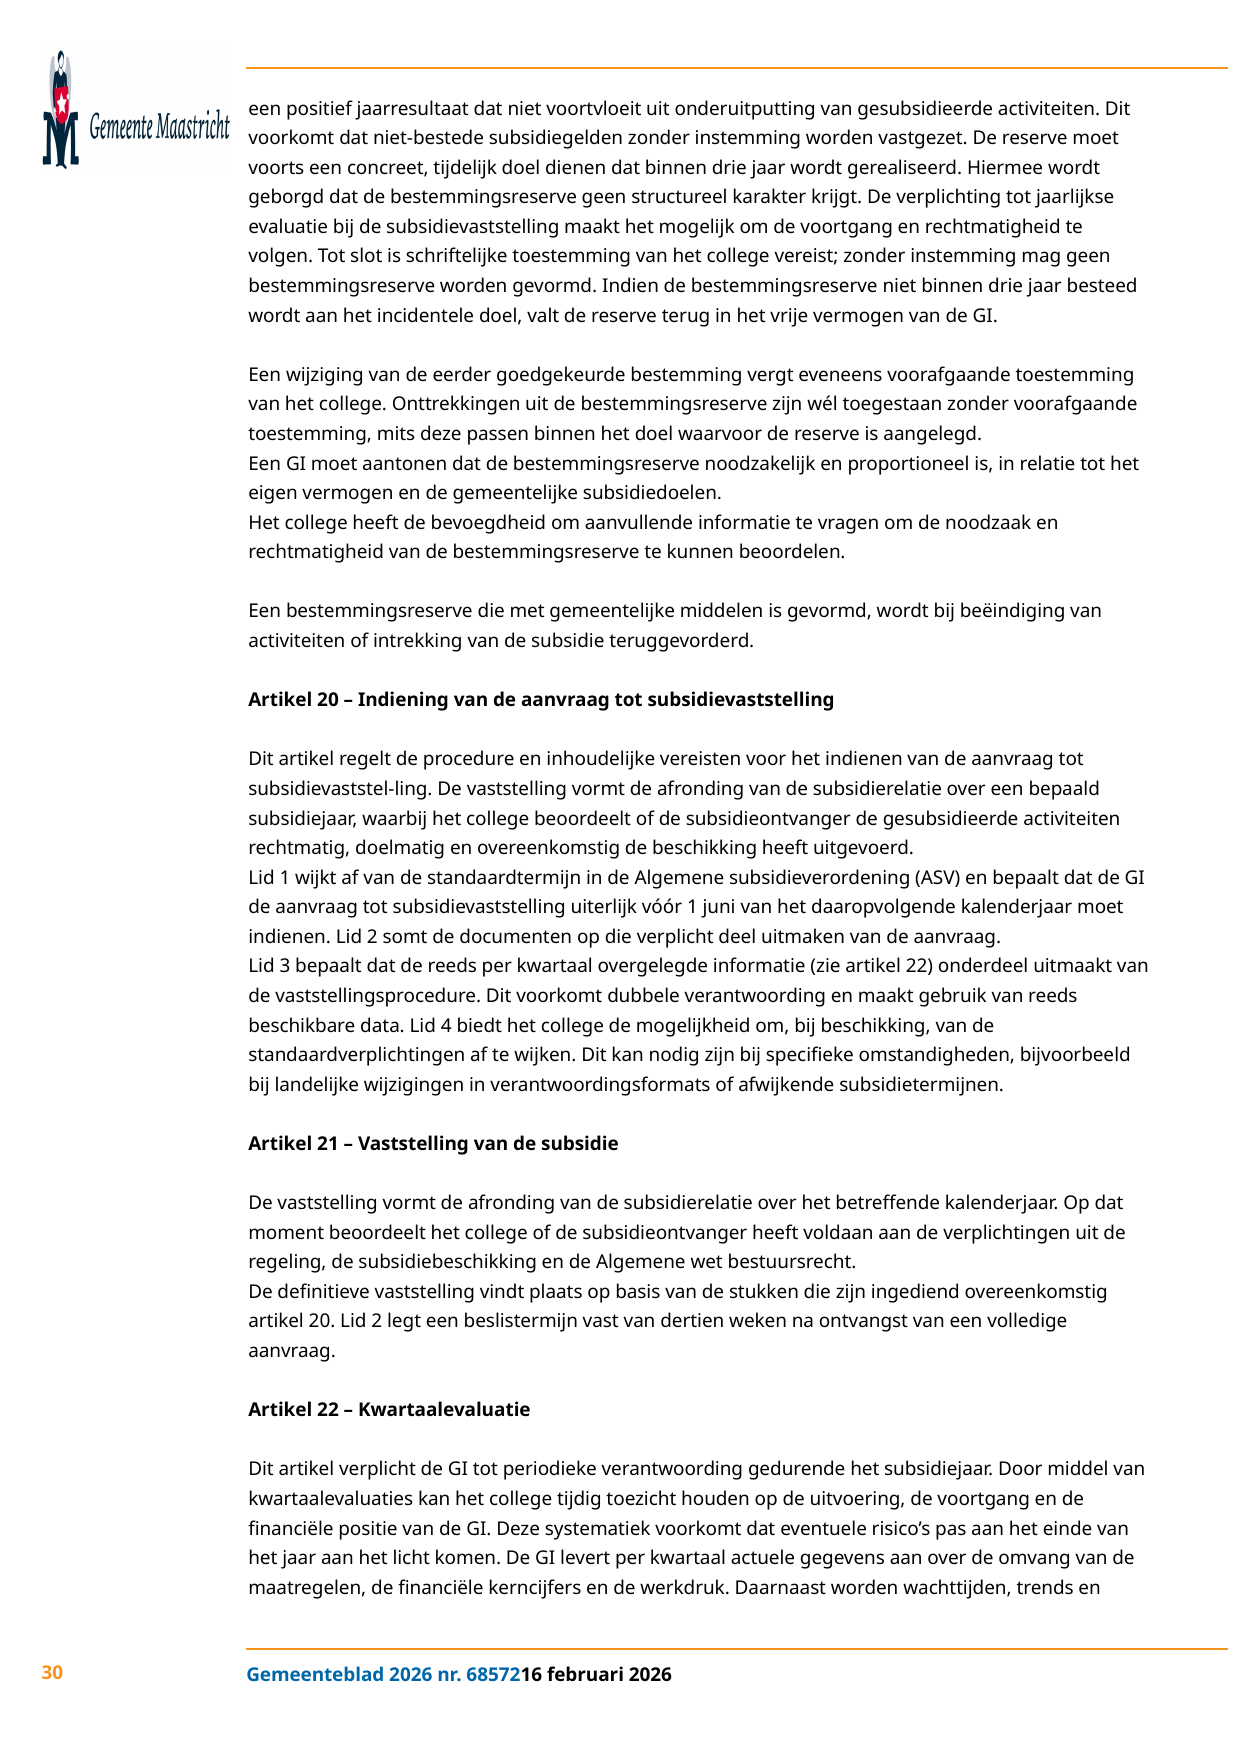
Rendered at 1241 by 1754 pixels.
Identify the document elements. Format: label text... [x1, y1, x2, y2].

text Artikel 20 – Indiening van de aanvraag tot subsidievaststelling [248, 686, 1152, 712]
text Artikel 21 – Vaststelling van de subsidie [248, 1130, 1152, 1156]
text een positief jaarresultaat dat niet voortvloeit uit onderuitputting van gesubsidieerde activiteiten. Dit voorkomt dat niet-bestede subsidiegelden zonder instemming worden vastgezet. De reserve moet voorts een concreet, tijdelijk doel dienen dat binnen drie jaar wordt gerealiseerd. Hiermee wordt geborgd dat de bestemmingsreserve geen structureel karakter krijgt. De verplichting tot jaarlijkse evaluatie bij de subsidievaststelling maakt het mogelijk om de voortgang en rechtmatigheid te volgen. Tot slot is schriftelijke toestemming van het college vereist; zonder instemming mag geen bestemmingsreserve worden gevormd. Indien de bestemmingsreserve niet binnen drie jaar besteed wordt aan het incidentele doel, valt de reserve terug in het vrije vermogen van de GI. [248, 95, 1152, 328]
picture [41, 47, 231, 172]
text Artikel 22 – Kwartaalevaluatie [248, 1396, 1152, 1422]
text Dit artikel regelt de procedure en inhoudelijke vereisten voor het indienen van de aanvraag tot subsidievaststel-ling. De vaststelling vormt de afronding van de subsidierelatie over een bepaald subsidiejaar, waarbij het college beoordeelt of de subsidieontvanger de gesubsidieerde activiteiten rechtmatig, doelmatig en overeenkomstig de beschikking heeft uitgevoerd. [248, 746, 1152, 860]
text Een wijziging van de eerder goedgekeurde bestemming vergt eveneens voorafgaande toestemming van het college. Onttrekkingen uit de bestemmingsreserve zijn wél toegestaan zonder voorafgaande toestemming, mits deze passen binnen het doel waarvoor de reserve is aangelegd. [248, 361, 1152, 446]
text Het college heeft de bevoegdheid om aanvullende informatie te vragen om de noodzaak en rechtmatigheid van de bestemmingsreserve te kunnen beoordelen. [248, 509, 1152, 564]
text Lid 1 wijkt af van de standaardtermijn in de Algemene subsidieverordening (ASV) en bepaalt dat de GI de aanvraag tot subsidievaststelling uiterlijk vóór 1 juni van het daaropvolgende kalenderjaar moet indienen. Lid 2 somt de documenten op die verplicht deel uitmaken van de aanvraag. [248, 864, 1152, 949]
text Lid 3 bepaalt dat de reeds per kwartaal overgelegde informatie (zie artikel 22) onderdeel uitmaakt van de vaststellingsprocedure. Dit voorkomt dubbele verantwoording en maakt gebruik van reeds beschikbare data. Lid 4 biedt het college de mogelijkheid om, bij beschikking, van de standaardverplichtingen af te wijken. Dit kan nodig zijn bij specifieke omstandigheden, bijvoorbeeld bij landelijke wijzigingen in verantwoordingsformats of afwijkende subsidietermijnen. [248, 953, 1152, 1097]
text Een bestemmingsreserve die met gemeentelijke middelen is gevormd, wordt bij beëindiging van activiteiten of intrekking van de subsidie teruggevorderd. [248, 598, 1152, 653]
text Dit artikel verplicht de GI tot periodieke verantwoording gedurende het subsidiejaar. Door middel van kwartaalevaluaties kan het college tijdig toezicht houden op de uitvoering, de voortgang en de financiële positie van de GI. Deze systematiek voorkomt dat eventuele risico’s pas aan het einde van het jaar aan het licht komen. De GI levert per kwartaal actuele gegevens aan over de omvang van de maatregelen, de financiële kerncijfers en de werkdruk. Daarnaast worden wachttijden, trends en [248, 1456, 1152, 1600]
text De vaststelling vormt de afronding van de subsidierelatie over het betreffende kalenderjaar. Op dat moment beoordeelt het college of de subsidieontvanger heeft voldaan aan de verplichtingen uit de regeling, de subsidiebeschikking en de Algemene wet bestuursrecht. [248, 1189, 1152, 1274]
text De definitieve vaststelling vindt plaats op basis van de stukken die zijn ingediend overeenkomstig artikel 20. Lid 2 legt een beslistermijn vast van dertien weken na ontvangst van een volledige aanvraag. [248, 1278, 1152, 1363]
text Een GI moet aantonen dat de bestemmingsreserve noodzakelijk en proportioneel is, in relatie tot het eigen vermogen en de gemeentelijke subsidiedoelen. [248, 450, 1152, 505]
